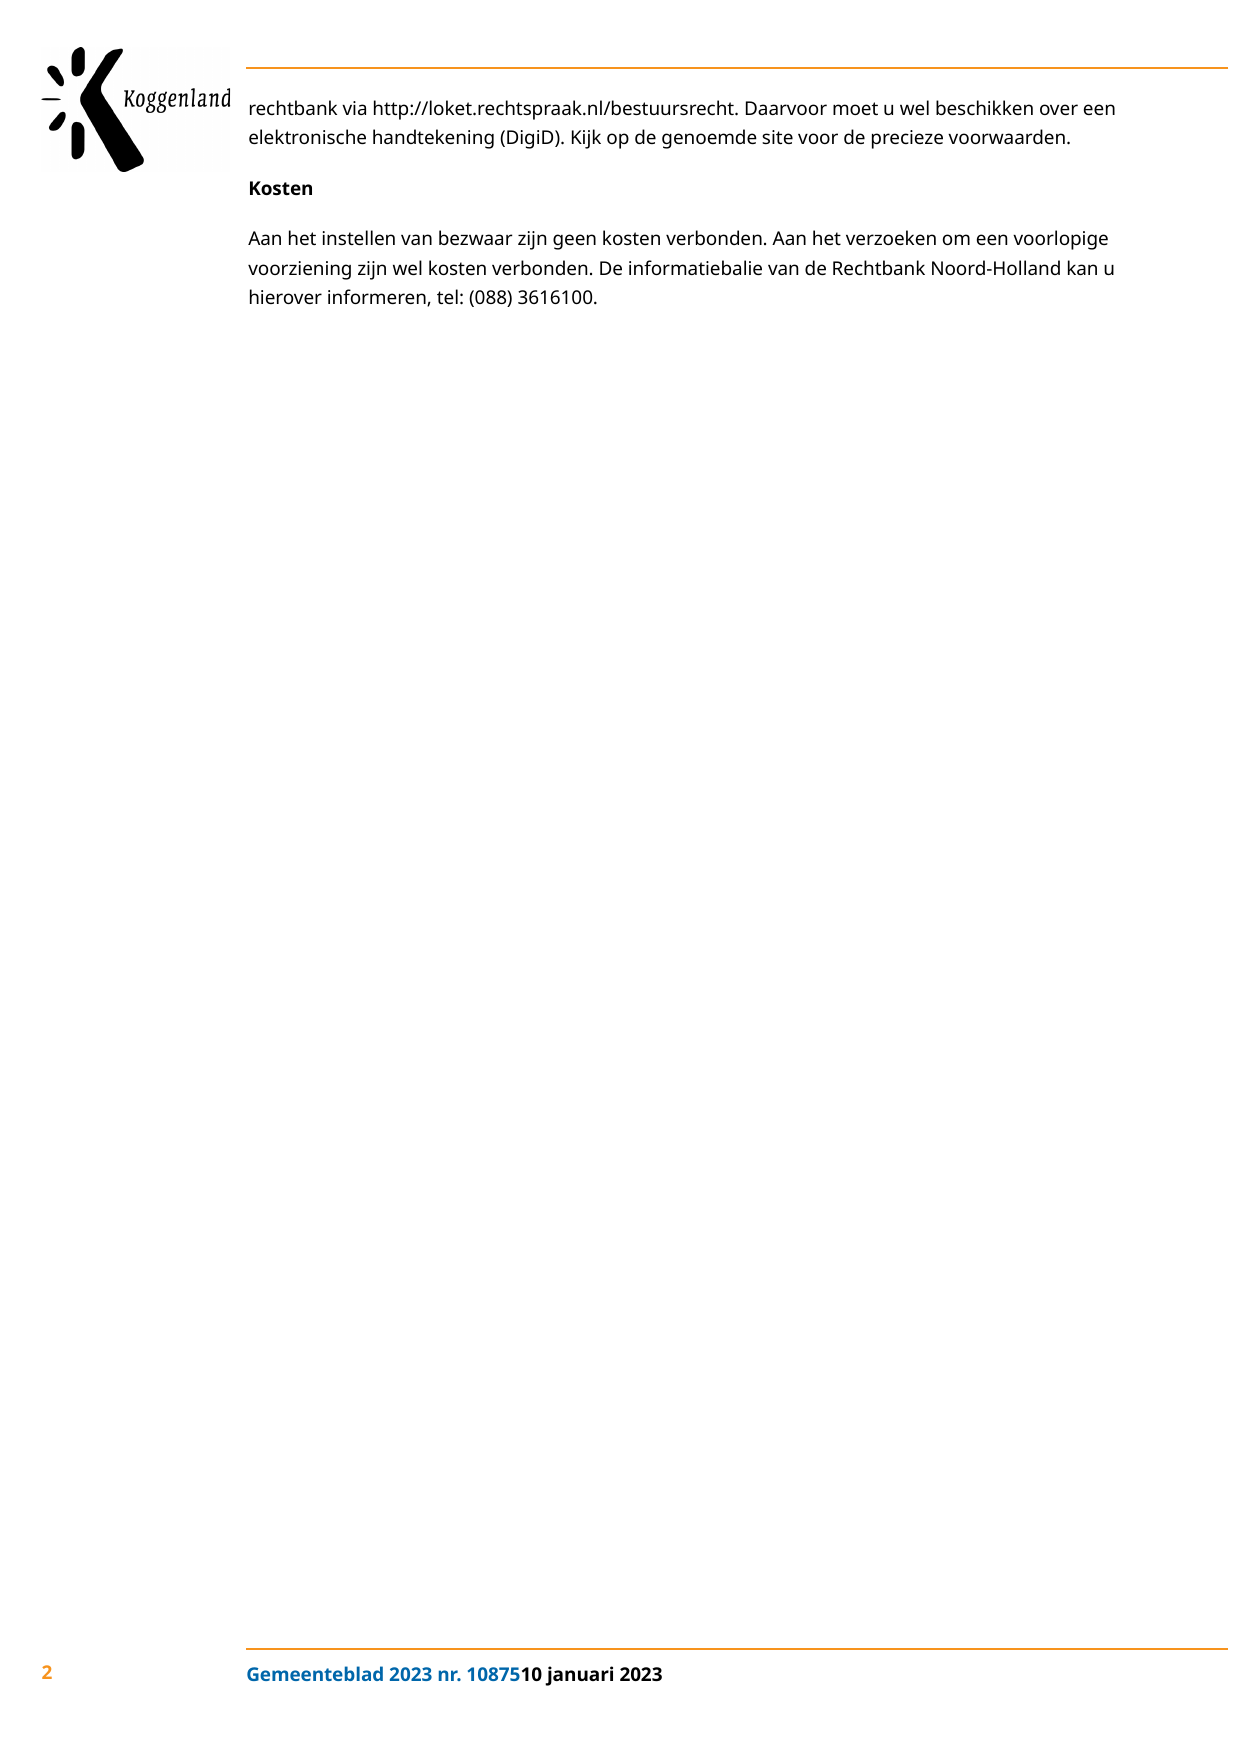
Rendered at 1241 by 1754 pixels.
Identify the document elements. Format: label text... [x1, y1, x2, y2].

text Aan het instellen van bezwaar zijn geen kosten verbonden. Aan het verzoeken om een voorlopige voorziening zijn wel kosten verbonden. De informatiebalie van de Rechtbank Noord-Holland kan u hierover informeren, tel: (088) 3616100. [248, 225, 1152, 310]
text rechtbank via http://loket.rechtspraak.nl/bestuursrecht. Daarvoor moet u wel beschikken over een elektronische handtekening (DigiD). Kijk op de genoemde site voor de precieze voorwaarden. [248, 95, 1152, 150]
text Kosten [248, 175, 1152, 201]
picture [41, 47, 231, 172]
